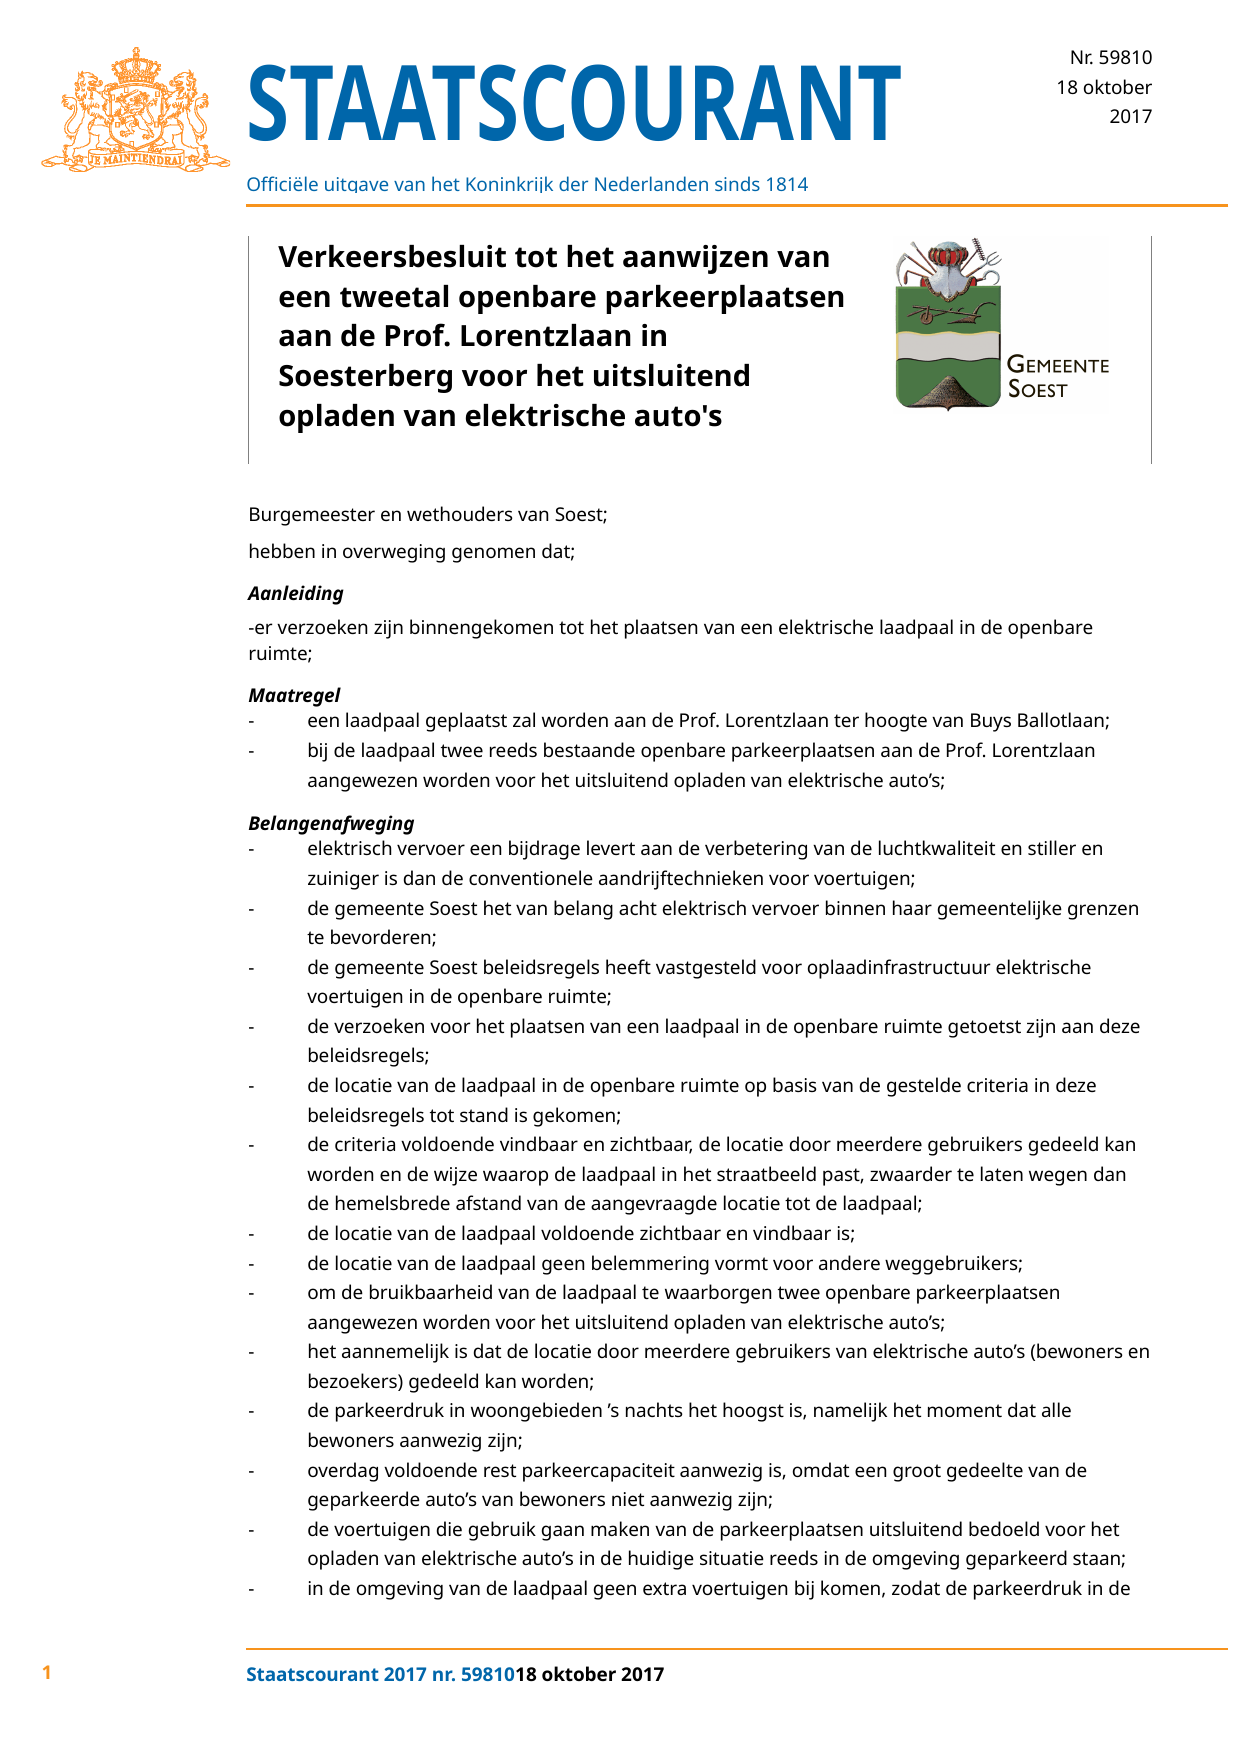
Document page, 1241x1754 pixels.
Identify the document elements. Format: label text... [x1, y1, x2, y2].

text Aanleiding [248, 580, 1152, 606]
table_header [850, 236, 892, 413]
list de locatie van de laadpaal in de openbare ruimte op basis van de gestelde criteria in deze beleidsregels tot stand is gekomen; [248, 1072, 1152, 1128]
table_header Verkeersbesluit tot het aanwijzen van een tweetal openbare parkeerplaatsen aan de Prof. Lorentzlaan in Soesterberg voor het uitsluitend opladen van elektrische auto's [249, 236, 850, 464]
picture [41, 47, 231, 172]
list de parkeerdruk in woongebieden ’s nachts het hoogst is, namelijk het moment dat alle bewoners aanwezig zijn; [248, 1398, 1152, 1453]
list de criteria voldoende vindbaar en zichtbaar, de locatie door meerdere gebruikers gedeeld kan worden en de wijze waarop de laadpaal in het straatbeeld past, zwaarder te laten wegen dan de hemelsbrede afstand van de aangevraagde locatie tot de laadpaal; [248, 1131, 1152, 1216]
picture [892, 236, 1109, 414]
text Maatregel [248, 682, 1152, 708]
list de gemeente Soest het van belang acht elektrisch vervoer binnen haar gemeentelijke grenzen te bevorderen; [248, 895, 1152, 950]
list in de omgeving van de laadpaal geen extra voertuigen bij komen, zodat de parkeerdruk in de [248, 1575, 1152, 1601]
list de verzoeken voor het plaatsen van een laadpaal in de openbare ruimte getoetst zijn aan deze beleidsregels; [248, 1013, 1152, 1068]
text hebben in overweging genomen dat; [248, 538, 1152, 564]
table_header [850, 414, 1151, 464]
list elektrisch vervoer een bijdrage levert aan de verbetering van de luchtkwaliteit en stiller en zuiniger is dan de conventionele aandrijftechnieken voor voertuigen; [248, 836, 1152, 891]
list de voertuigen die gebruik gaan maken van de parkeerplaatsen uitsluitend bedoeld voor het opladen van elektrische auto’s in de huidige situatie reeds in de omgeving geparkeerd staan; [248, 1516, 1152, 1571]
list de locatie van de laadpaal voldoende zichtbaar en vindbaar is; [248, 1220, 1152, 1246]
list de gemeente Soest beleidsregels heeft vastgesteld voor oplaadinfrastructuur elektrische voertuigen in de openbare ruimte; [248, 954, 1152, 1009]
list bij de laadpaal twee reeds bestaande openbare parkeerplaatsen aan de Prof. Lorentzlaan aangewezen worden voor het uitsluitend opladen van elektrische auto’s; [248, 737, 1152, 792]
text -er verzoeken zijn binnengekomen tot het plaatsen van een elektrische laadpaal in de openbare ruimte; [248, 614, 1152, 666]
text Belangenafweging [248, 810, 1152, 836]
list een laadpaal geplaatst zal worden aan de Prof. Lorentzlaan ter hoogte van Buys Ballotlaan; [248, 708, 1152, 733]
table_header [1109, 236, 1151, 413]
list overdag voldoende rest parkeercapaciteit aanwezig is, omdat een groot gedeelte van de geparkeerde auto’s van bewoners niet aanwezig zijn; [248, 1457, 1152, 1512]
list de locatie van de laadpaal geen belemmering vormt voor andere weggebruikers; [248, 1250, 1152, 1276]
text Burgemeester en wethouders van Soest; [248, 502, 1152, 527]
list om de bruikbaarheid van de laadpaal te waarborgen twee openbare parkeerplaatsen aangewezen worden voor het uitsluitend opladen van elektrische auto’s; [248, 1279, 1152, 1335]
list het aannemelijk is dat de locatie door meerdere gebruikers van elektrische auto’s (bewoners en bezoekers) gedeeld kan worden; [248, 1338, 1152, 1394]
